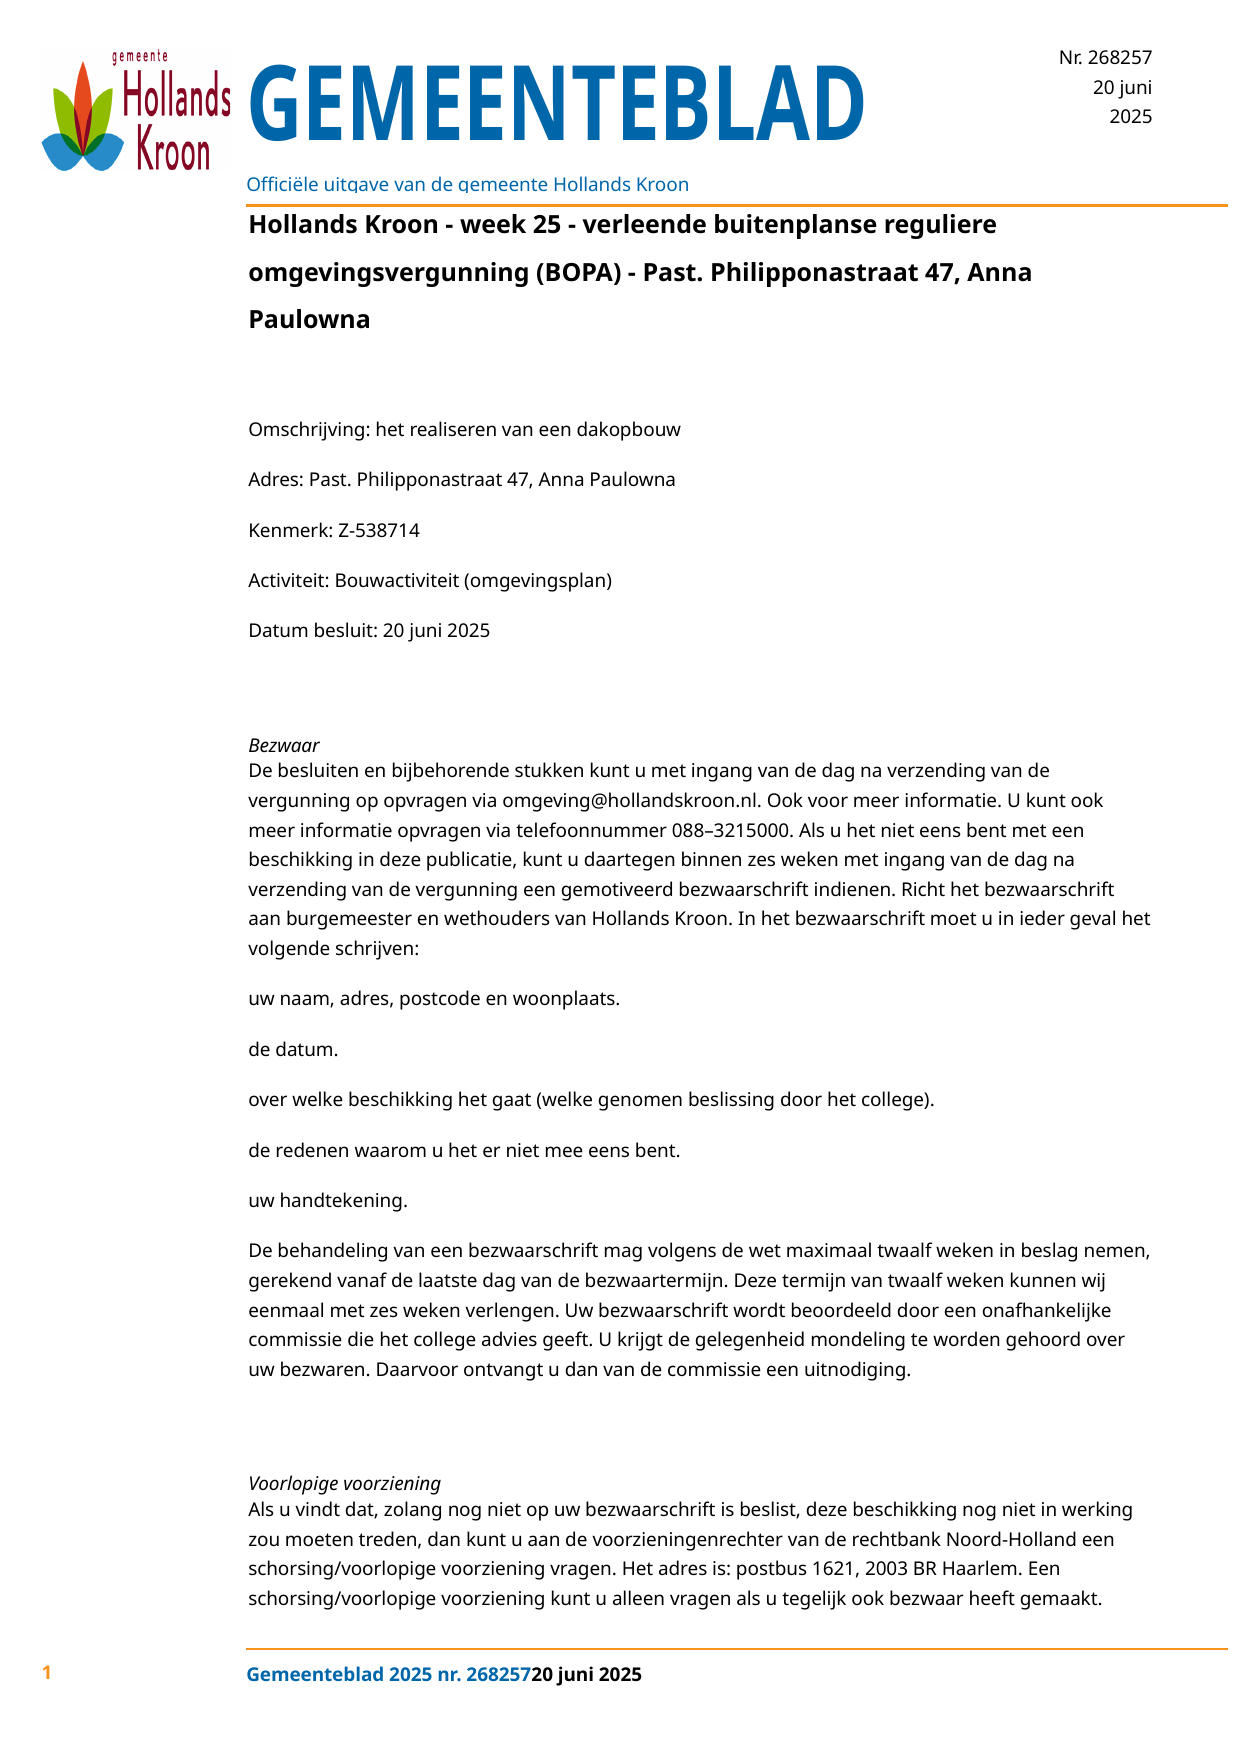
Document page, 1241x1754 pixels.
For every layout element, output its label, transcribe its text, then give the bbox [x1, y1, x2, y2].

text uw handtekening. [248, 1187, 1152, 1213]
text Activiteit: Bouwactiviteit (omgevingsplan) [248, 567, 1152, 593]
text over welke beschikking het gaat (welke genomen beslissing door het college). [248, 1086, 1152, 1112]
text Voorlopige voorziening [248, 1470, 1152, 1496]
text Kenmerk: Z-538714 [248, 517, 1152, 542]
text de redenen waarom u het er niet mee eens bent. [248, 1137, 1152, 1163]
text de datum. [248, 1036, 1152, 1062]
text Als u vindt dat, zolang nog niet op uw bezwaarschrift is beslist, deze beschikking nog niet in werking zou moeten treden, dan kunt u aan de voorzieningenrechter van de rechtbank Noord-Holland een schorsing/voorlopige voorziening vragen. Het adres is: postbus 1621, 2003 BR Haarlem. Een schorsing/voorlopige voorziening kunt u alleen vragen als u tegelijk ook bezwaar heeft gemaakt. [248, 1496, 1152, 1611]
text uw naam, adres, postcode en woonplaats. [248, 986, 1152, 1011]
picture [41, 47, 231, 172]
text Hollands Kroon - week 25 - verleende buitenplanse reguliere omgevingsvergunning (BOPA) - Past. Philipponastraat 47, Anna Paulowna [248, 207, 1152, 336]
text Bezwaar [248, 732, 1152, 758]
text Omschrijving: het realiseren van een dakopbouw [248, 416, 1152, 442]
text De behandeling van een bezwaarschrift mag volgens de wet maximaal twaalf weken in beslag nemen, gerekend vanaf de laatste dag van de bezwaartermijn. Deze termijn van twaalf weken kunnen wij eenmaal met zes weken verlengen. Uw bezwaarschrift wordt beoordeeld door een onafhankelijke commissie die het college advies geeft. U krijgt de gelegenheid mondeling te worden gehoord over uw bezwaren. Daarvoor ontvangt u dan van de commissie een uitnodiging. [248, 1238, 1152, 1382]
text De besluiten en bijbehorende stukken kunt u met ingang van de dag na verzending van de vergunning op opvragen via omgeving@hollandskroon.nl. Ook voor meer informatie. U kunt ook meer informatie opvragen via telefoonnummer 088–3215000. Als u het niet eens bent met een beschikking in deze publicatie, kunt u daartegen binnen zes weken met ingang van de dag na verzending van de vergunning een gemotiveerd bezwaarschrift indienen. Richt het bezwaarschrift aan burgemeester en wethouders van Hollands Kroon. In het bezwaarschrift moet u in ieder geval het volgende schrijven: [248, 758, 1152, 961]
text Datum besluit: 20 juni 2025 [248, 618, 1152, 643]
text Adres: Past. Philipponastraat 47, Anna Paulowna [248, 466, 1152, 492]
